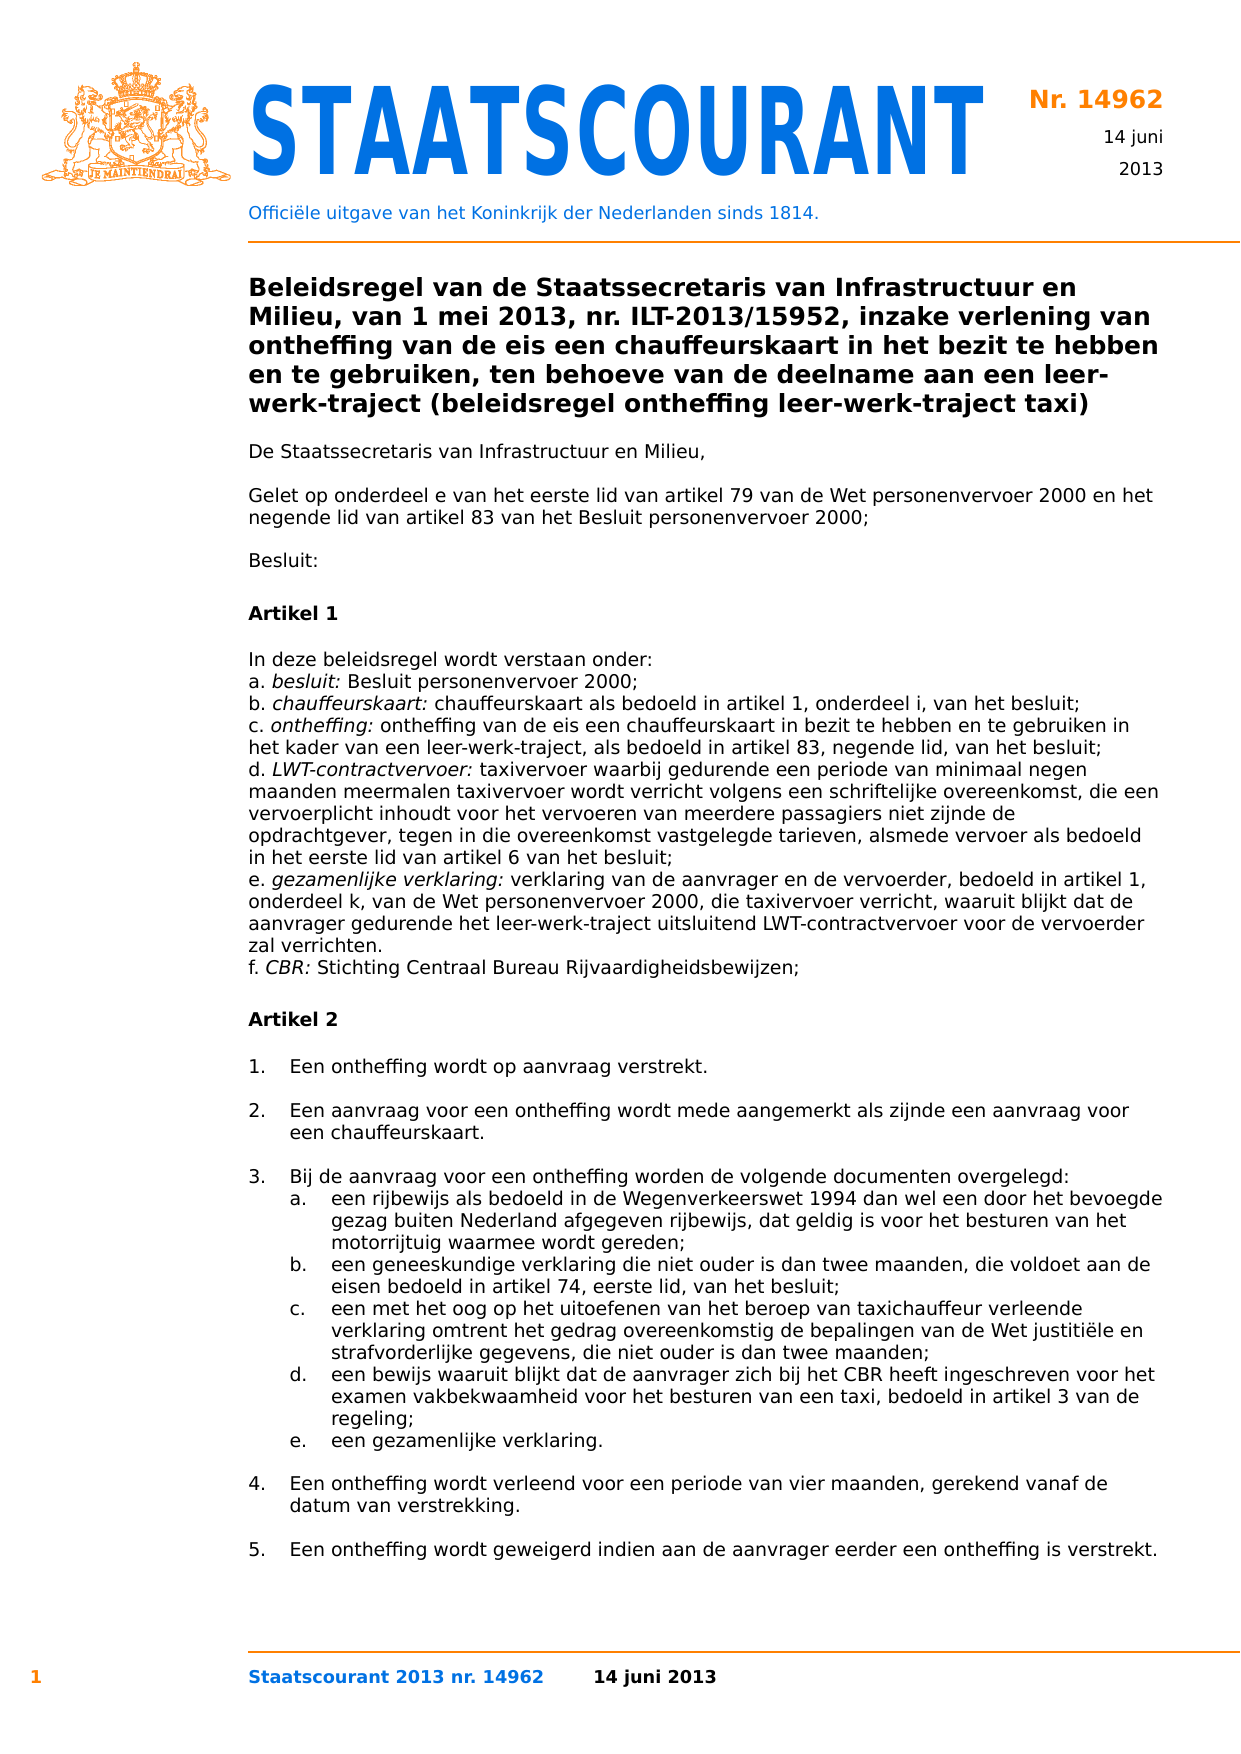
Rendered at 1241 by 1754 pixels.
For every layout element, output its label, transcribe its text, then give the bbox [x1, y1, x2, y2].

text Besluit: [248, 550, 1163, 572]
text De Staatssecretaris van Infrastructuur en Milieu, [248, 441, 1163, 463]
text Gelet op onderdeel e van het eerste lid van artikel 79 van de Wet personenvervoer 2000 en het negende lid van artikel 83 van het Besluit personenvervoer 2000; [248, 484, 1163, 528]
table_header STAATSCOURANT [248, 62, 998, 203]
text 4. Een ontheffing wordt verleend voor een periode van vier maanden, gerekend vanaf de datum van verstrekking. [248, 1473, 1163, 1517]
subtitle Artikel 1 [248, 602, 1163, 624]
subtitle Beleidsregel van de Staatssecretaris van Infrastructuur en Milieu, van 1 mei 2013, nr. ILT-2013/15952, inzake verlening van ontheffing van de eis een chauffeurskaart in het bezit te hebben en te gebruiken, ten behoeve van de deelname aan een leer-werk-traject (beleidsregel ontheffing leer-werk-traject taxi) [248, 273, 1163, 419]
text 2. Een aanvraag voor een ontheffing wordt mede aangemerkt als zijnde een aanvraag voor een chauffeurskaart. [248, 1100, 1163, 1144]
text In deze beleidsregel wordt verstaan onder: [248, 649, 1163, 671]
subtitle Artikel 2 [248, 1009, 1163, 1031]
text d. LWT-contractvervoer: taxivervoer waarbij gedurende een periode van minimaal negen maanden meermalen taxivervoer wordt verricht volgens een schriftelijke overeenkomst, die een vervoerplicht inhoudt voor het vervoeren van meerdere passagiers niet zijnde de opdrachtgever, tegen in die overeenkomst vastgelegde tarieven, alsmede vervoer als bedoeld in het eerste lid van artikel 6 van het besluit; [248, 759, 1163, 869]
text b. chauffeurskaart: chauffeurskaart als bedoeld in artikel 1, onderdeel i, van het besluit; [248, 693, 1163, 715]
text f. CBR: Stichting Centraal Bureau Rijvaardigheidsbewijzen; [248, 957, 1163, 979]
text 1. Een ontheffing wordt op aanvraag verstrekt. [248, 1056, 1163, 1078]
text 5. Een ontheffing wordt geweigerd indien aan de aanvrager eerder een ontheffing is verstrekt. [248, 1539, 1163, 1561]
table_header Nr. 14962 [998, 62, 1240, 121]
text e. gezamenlijke verklaring: verklaring van de aanvrager en de vervoerder, bedoeld in artikel 1, onderdeel k, van de Wet personenvervoer 2000, die taxivervoer verricht, waaruit blijkt dat de aanvrager gedurende het leer-werk-traject uitsluitend LWT-contractvervoer voor de vervoerder zal verrichten. [248, 869, 1163, 957]
table_cell Officiële uitgave van het Koninkrijk der Nederlanden sinds 1814. [248, 203, 1240, 241]
text 3. Bij de aanvraag voor een ontheffing worden de volgende documenten overgelegd: [248, 1166, 1163, 1188]
text d. een bewijs waaruit blijkt dat de aanvrager zich bij het CBR heeft ingeschreven voor het examen vakbekwaamheid voor het besturen van een taxi, bedoeld in artikel 3 van de regeling; [289, 1363, 1163, 1429]
table_cell 14 juni [998, 121, 1240, 153]
text a. besluit: Besluit personenvervoer 2000; [248, 671, 1163, 693]
text b. een geneeskundige verklaring die niet ouder is dan twee maanden, die voldoet aan de eisen bedoeld in artikel 74, eerste lid, van het besluit; [289, 1254, 1163, 1298]
text c. ontheffing: ontheffing van de eis een chauffeurskaart in bezit te hebben en te gebruiken in het kader van een leer-werk-traject, als bedoeld in artikel 83, negende lid, van het besluit; [248, 715, 1163, 759]
text a. een rijbewijs als bedoeld in de Wegenverkeerswet 1994 dan wel een door het bevoegde gezag buiten Nederland afgegeven rijbewijs, dat geldig is voor het besturen van het motorrijtuig waarmee wordt gereden; [289, 1188, 1163, 1254]
table_cell 2013 [998, 153, 1240, 203]
picture [41, 62, 231, 186]
table_header [25, 62, 248, 241]
text e. een gezamenlijke verklaring. [289, 1429, 1163, 1451]
text c. een met het oog op het uitoefenen van het beroep van taxichauffeur verleende verklaring omtrent het gedrag overeenkomstig de bepalingen van de Wet justitiële en strafvorderlijke gegevens, die niet ouder is dan twee maanden; [289, 1298, 1163, 1363]
